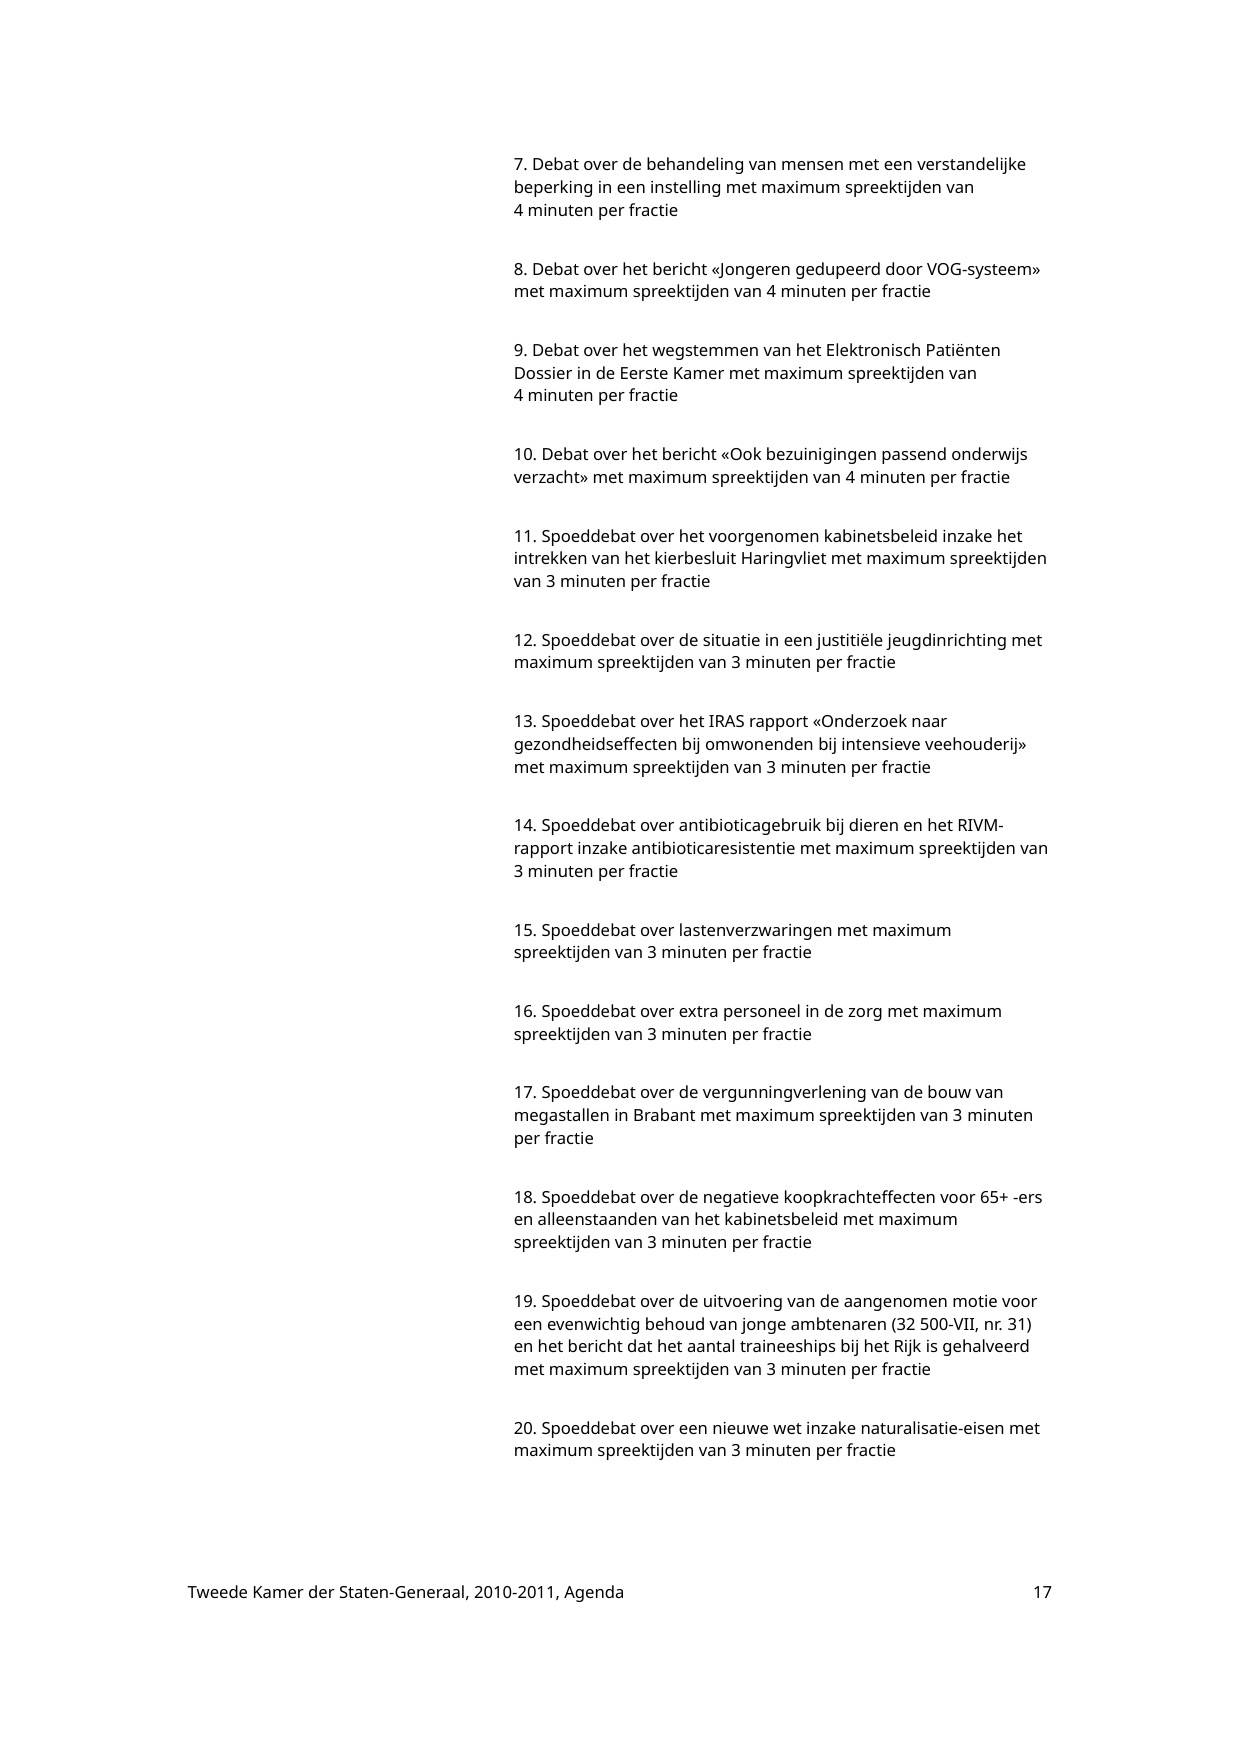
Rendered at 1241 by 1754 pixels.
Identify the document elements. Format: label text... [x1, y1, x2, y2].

table_cell [490, 997, 510, 1078]
table_cell [188, 521, 490, 625]
table_cell [188, 915, 490, 997]
table_cell [490, 707, 510, 811]
table_cell 17. Spoeddebat over de vergunningverlening van de bouw van megastallen in Brabant met maximum spreektijden van 3 minuten per fractie [510, 1078, 1053, 1182]
table_cell [188, 1182, 490, 1286]
table_cell [188, 1286, 490, 1413]
table_cell [490, 1413, 510, 1495]
table_cell [188, 1413, 490, 1495]
table_cell [188, 997, 490, 1078]
table_cell [490, 625, 510, 707]
table_cell [490, 811, 510, 915]
table_cell 12. Spoeddebat over de situatie in een justitiële jeugdinrichting met maximum spreektijden van 3 minuten per fractie [510, 625, 1053, 707]
table_cell [188, 707, 490, 811]
table_cell [188, 336, 490, 440]
table_cell [188, 150, 490, 254]
table_cell [490, 521, 510, 625]
table_cell [490, 336, 510, 440]
table_cell 20. Spoeddebat over een nieuwe wet inzake naturalisatie-eisen met maximum spreektijden van 3 minuten per fractie [510, 1413, 1053, 1495]
table_cell [490, 1182, 510, 1286]
table_cell [490, 1286, 510, 1413]
table_cell 14. Spoeddebat over antibioticagebruik bij dieren en het RIVM-rapport inzake antibioticaresistentie met maximum spreektijden van 3 minuten per fractie [510, 811, 1053, 915]
table_cell 11. Spoeddebat over het voorgenomen kabinetsbeleid inzake het intrekken van het kierbesluit Haringvliet met maximum spreektijden van 3 minuten per fractie [510, 521, 1053, 625]
table_cell 8. Debat over het bericht «Jongeren gedupeerd door VOG-systeem» met maximum spreektijden van 4 minuten per fractie [510, 254, 1053, 336]
table_cell 9. Debat over het wegstemmen van het Elektronisch Patiënten Dossier in de Eerste Kamer met maximum spreektijden van 4 minuten per fractie [510, 336, 1053, 440]
table_cell [188, 625, 490, 707]
table_cell [188, 440, 490, 521]
table_cell 18. Spoeddebat over de negatieve koopkrachteffecten voor 65+ -ers en alleenstaanden van het kabinetsbeleid met maximum spreektijden van 3 minuten per fractie [510, 1182, 1053, 1286]
table_cell 7. Debat over de behandeling van mensen met een verstandelijke beperking in een instelling met maximum spreektijden van 4 minuten per fractie [510, 150, 1053, 254]
table_cell 19. Spoeddebat over de uitvoering van de aangenomen motie voor een evenwichtig behoud van jonge ambtenaren (32 500-VII, nr. 31) en het bericht dat het aantal traineeships bij het Rijk is gehalveerd met maximum spreektijden van 3 minuten per fractie [510, 1286, 1053, 1413]
table_cell [188, 1078, 490, 1182]
table_cell 15. Spoeddebat over lastenverzwaringen met maximum spreektijden van 3 minuten per fractie [510, 915, 1053, 997]
table_cell [490, 150, 510, 254]
table_cell [188, 811, 490, 915]
table_cell 10. Debat over het bericht «Ook bezuinigingen passend onderwijs verzacht» met maximum spreektijden van 4 minuten per fractie [510, 440, 1053, 521]
table_cell [490, 1078, 510, 1182]
table_cell 16. Spoeddebat over extra personeel in de zorg met maximum spreektijden van 3 minuten per fractie [510, 997, 1053, 1078]
table_cell [490, 254, 510, 336]
table_cell [188, 254, 490, 336]
table_cell [490, 915, 510, 997]
table_cell [490, 440, 510, 521]
table_cell 13. Spoeddebat over het IRAS rapport «Onderzoek naar gezondheidseffecten bij omwonenden bij intensieve veehouderij» met maximum spreektijden van 3 minuten per fractie [510, 707, 1053, 811]
